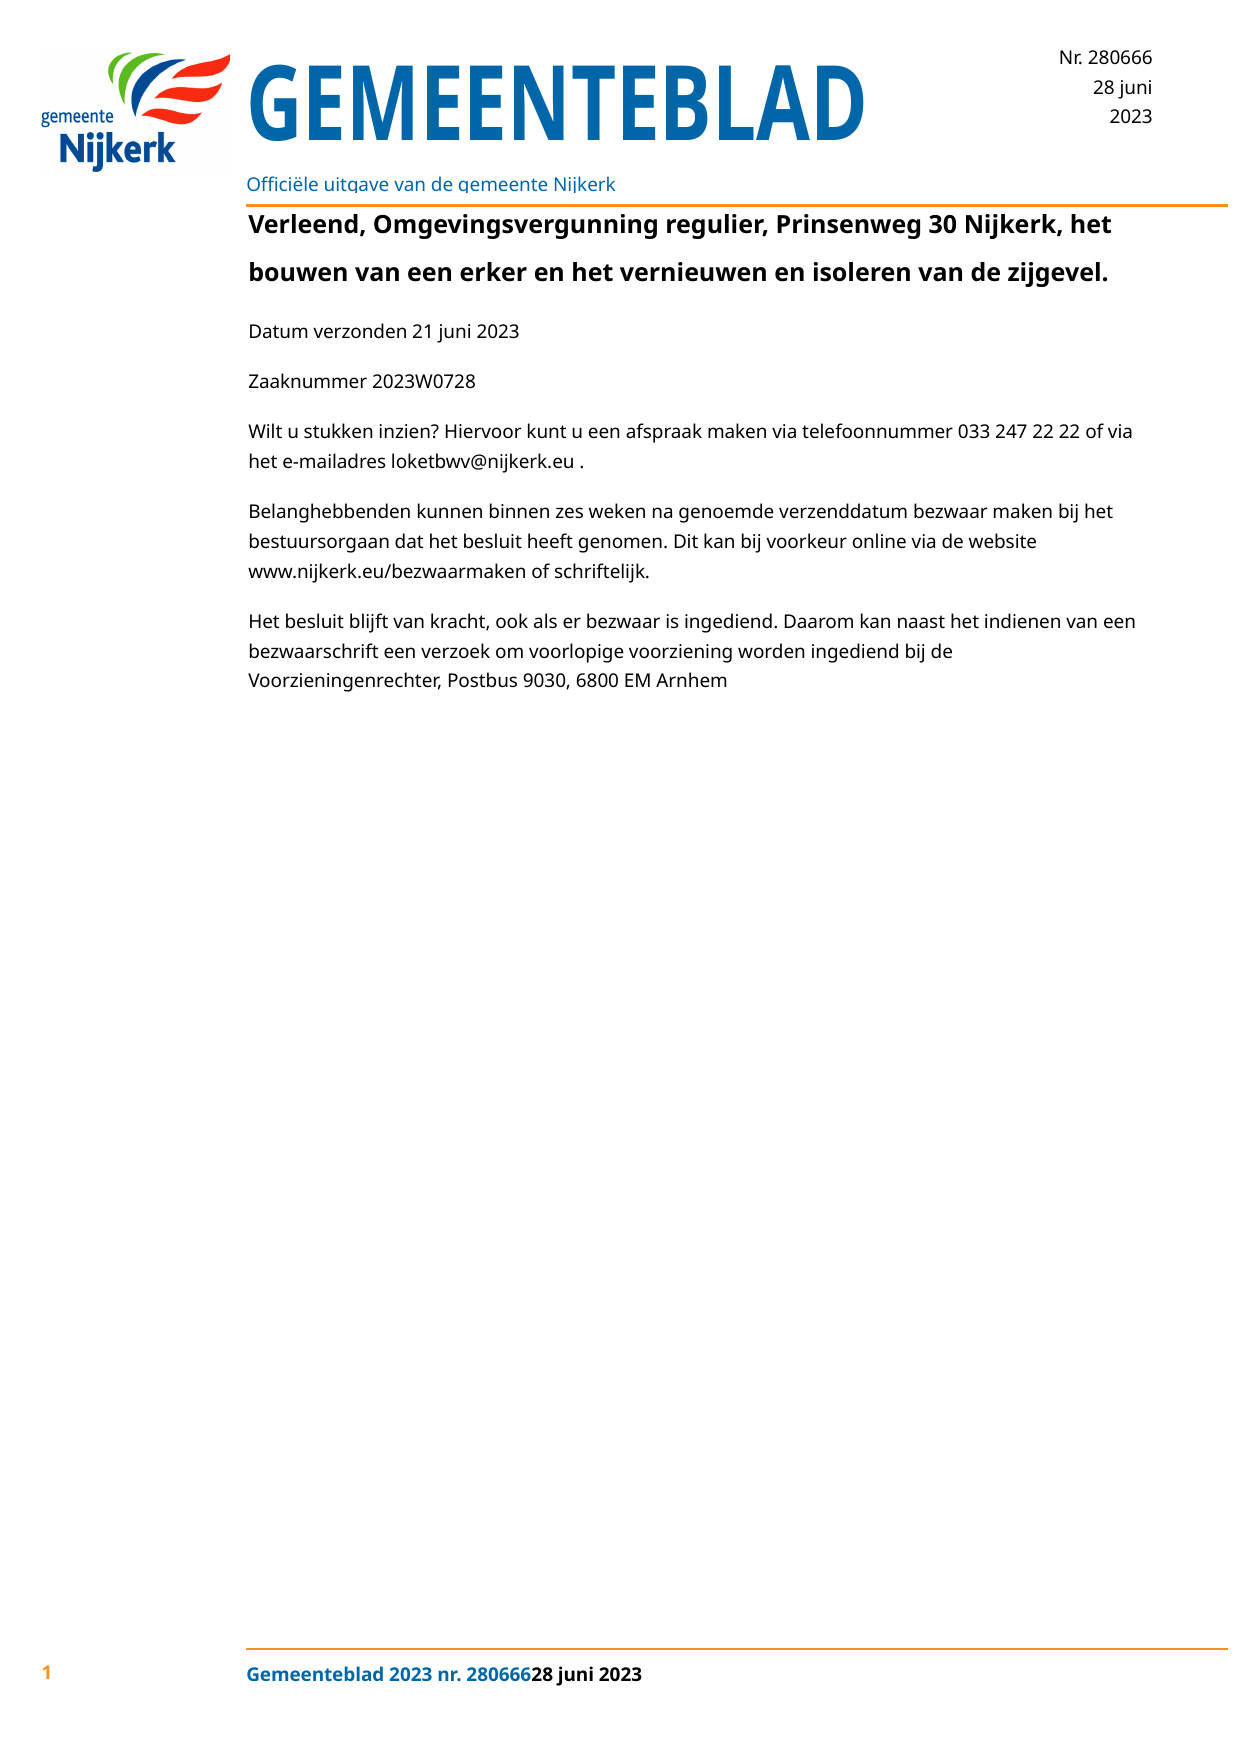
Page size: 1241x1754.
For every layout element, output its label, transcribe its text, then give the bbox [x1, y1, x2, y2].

text Zaaknummer 2023W0728 [248, 368, 1152, 394]
text Het besluit blijft van kracht, ook als er bezwaar is ingediend. Daarom kan naast het indienen van een bezwaarschrift een verzoek om voorlopige voorziening worden ingediend bij de Voorzieningenrechter, Postbus 9030, 6800 EM Arnhem [248, 608, 1152, 693]
text Verleend, Omgevingsvergunning regulier, Prinsenweg 30 Nijkerk, het bouwen van een erker en het vernieuwen en isoleren van de zijgevel. [248, 207, 1152, 288]
text Wilt u stukken inzien? Hiervoor kunt u een afspraak maken via telefoonnummer 033 247 22 22 of via het e-mailadres loketbwv@nijkerk.eu . [248, 419, 1152, 474]
text Datum verzonden 21 juni 2023 [248, 318, 1152, 344]
text Belanghebbenden kunnen binnen zes weken na genoemde verzenddatum bezwaar maken bij het bestuursorgaan dat het besluit heeft genomen. Dit kan bij voorkeur online via de website www.nijkerk.eu/bezwaarmaken of schriftelijk. [248, 499, 1152, 584]
picture [41, 47, 231, 172]
